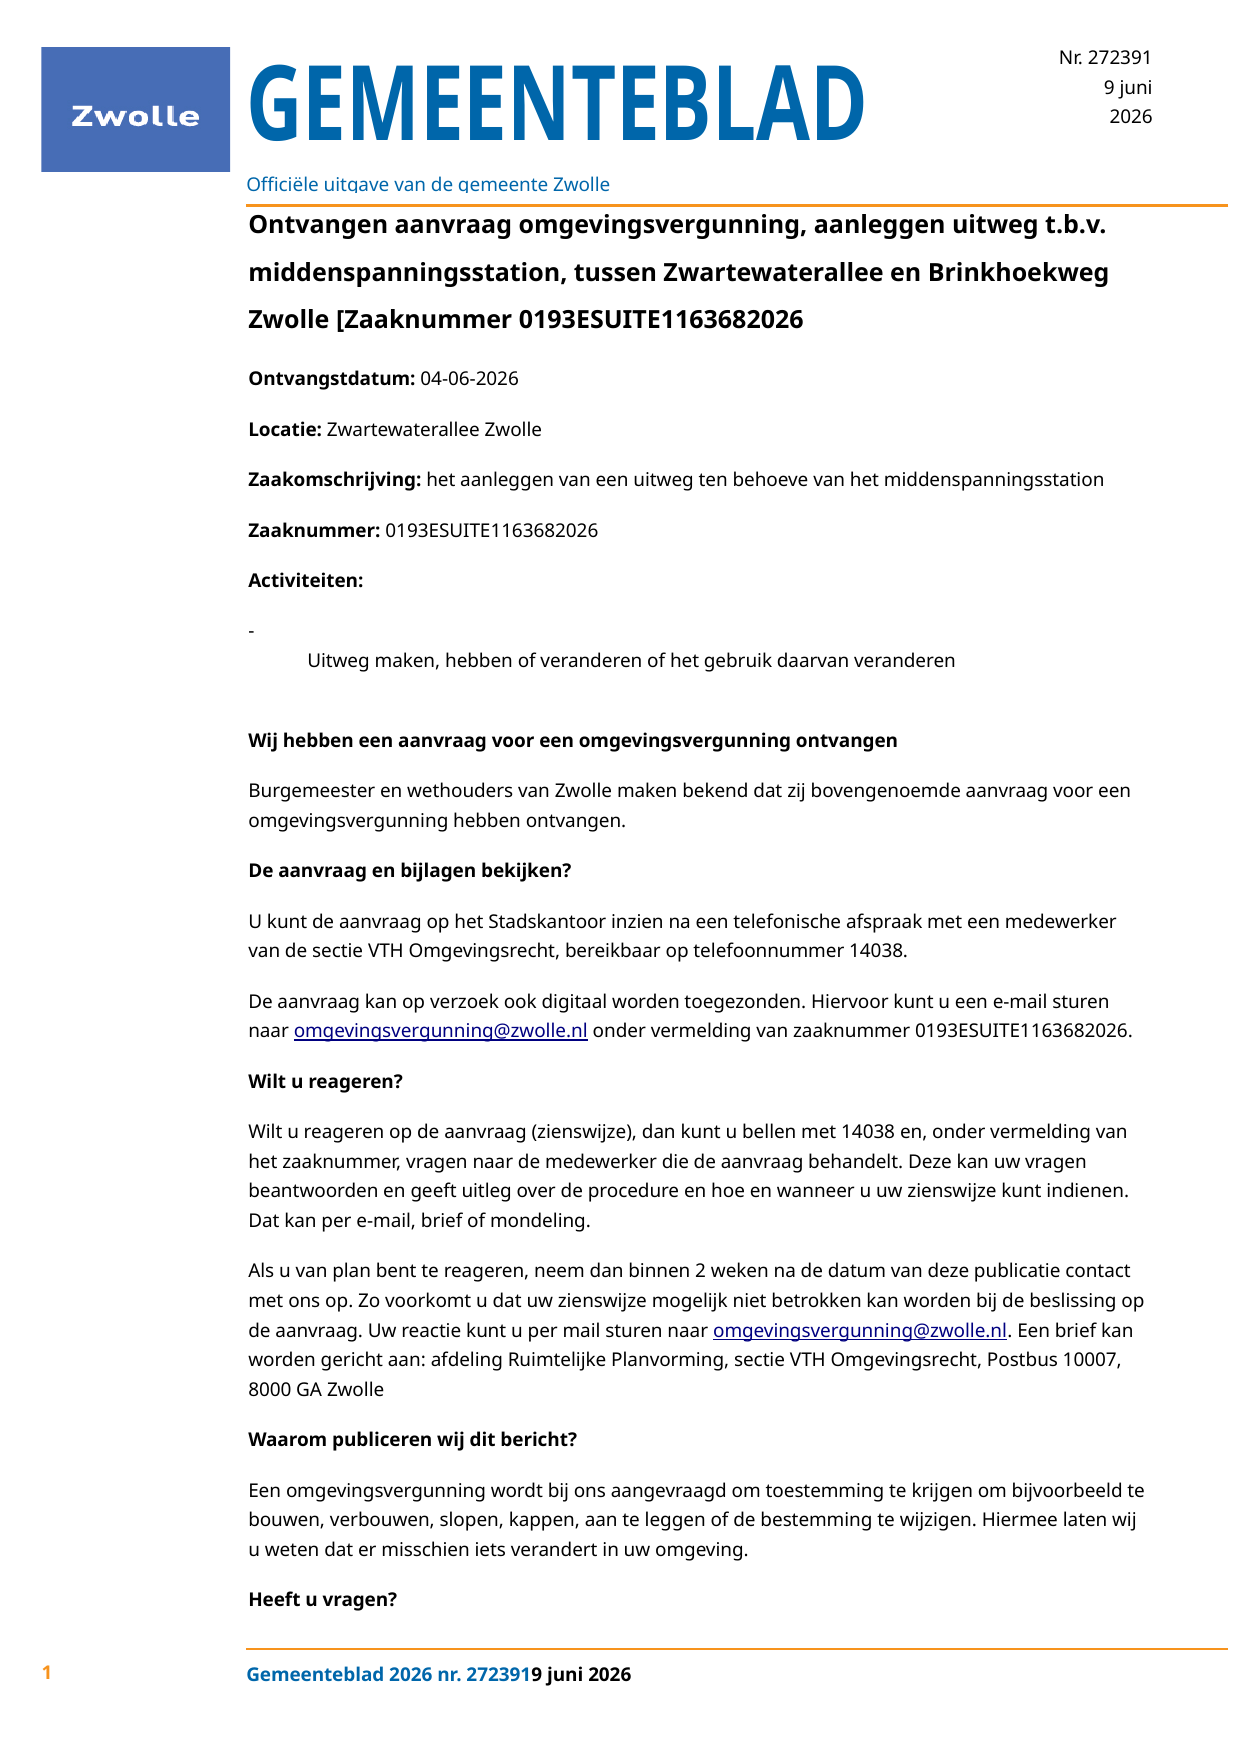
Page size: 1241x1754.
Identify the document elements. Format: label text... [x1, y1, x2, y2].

text Wilt u reageren op de aanvraag (zienswijze), dan kunt u bellen met 14038 en, onder vermelding van het zaaknummer, vragen naar de medewerker die de aanvraag behandelt. Deze kan uw vragen beantwoorden en geeft uitleg over de procedure en hoe en wanneer u uw zienswijze kunt indienen. Dat kan per e-mail, brief of mondeling. [248, 1118, 1152, 1233]
text Zaaknummer: 0193ESUITE1163682026 [248, 517, 1152, 542]
picture [41, 47, 231, 172]
text De aanvraag kan op verzoek ook digitaal worden toegezonden. Hiervoor kunt u een e-mail sturen naar omgevingsvergunning@zwolle.nl onder vermelding van zaaknummer 0193ESUITE1163682026. [248, 988, 1152, 1043]
text Als u van plan bent te reageren, neem dan binnen 2 weken na de datum van deze publicatie contact met ons op. Zo voorkomt u dat uw zienswijze mogelijk niet betrokken kan worden bij de beslissing op de aanvraag. Uw reactie kunt u per mail sturen naar omgevingsvergunning@zwolle.nl. Een brief kan worden gericht aan: afdeling Ruimtelijke Planvorming, sectie VTH Omgevingsrecht, Postbus 10007, 8000 GA Zwolle [248, 1258, 1152, 1402]
text Waarom publiceren wij dit bericht? [248, 1426, 1152, 1452]
text Wilt u reageren? [248, 1068, 1152, 1094]
list Uitweg maken, hebben of veranderen of het gebruik daarvan veranderen [248, 647, 1152, 673]
text U kunt de aanvraag op het Stadskantoor inzien na een telefonische afspraak met een medewerker van de sectie VTH Omgevingsrecht, bereikbaar op telefoonnummer 14038. [248, 908, 1152, 963]
text Ontvangstdatum: 04-06-2026 [248, 366, 1152, 391]
text Zaakomschrijving: het aanleggen van een uitweg ten behoeve van het middenspanningsstation [248, 466, 1152, 492]
text Ontvangen aanvraag omgevingsvergunning, aanleggen uitweg t.b.v. middenspanningsstation, tussen Zwartewaterallee en Brinkhoekweg Zwolle [Zaaknummer 0193ESUITE1163682026 [248, 207, 1152, 336]
text Locatie: Zwartewaterallee Zwolle [248, 416, 1152, 442]
text Burgemeester en wethouders van Zwolle maken bekend dat zij bovengenoemde aanvraag voor een omgevingsvergunning hebben ontvangen. [248, 778, 1152, 833]
text Activiteiten: [248, 567, 1152, 593]
text De aanvraag en bijlagen bekijken? [248, 858, 1152, 883]
text Wij hebben een aanvraag voor een omgevingsvergunning ontvangen [248, 727, 1152, 753]
text Heeft u vragen? [248, 1586, 1152, 1612]
text Een omgevingsvergunning wordt bij ons aangevraagd om toestemming te krijgen om bijvoorbeeld te bouwen, verbouwen, slopen, kappen, aan te leggen of de bestemming te wijzigen. Hiermee laten wij u weten dat er misschien iets verandert in uw omgeving. [248, 1477, 1152, 1562]
